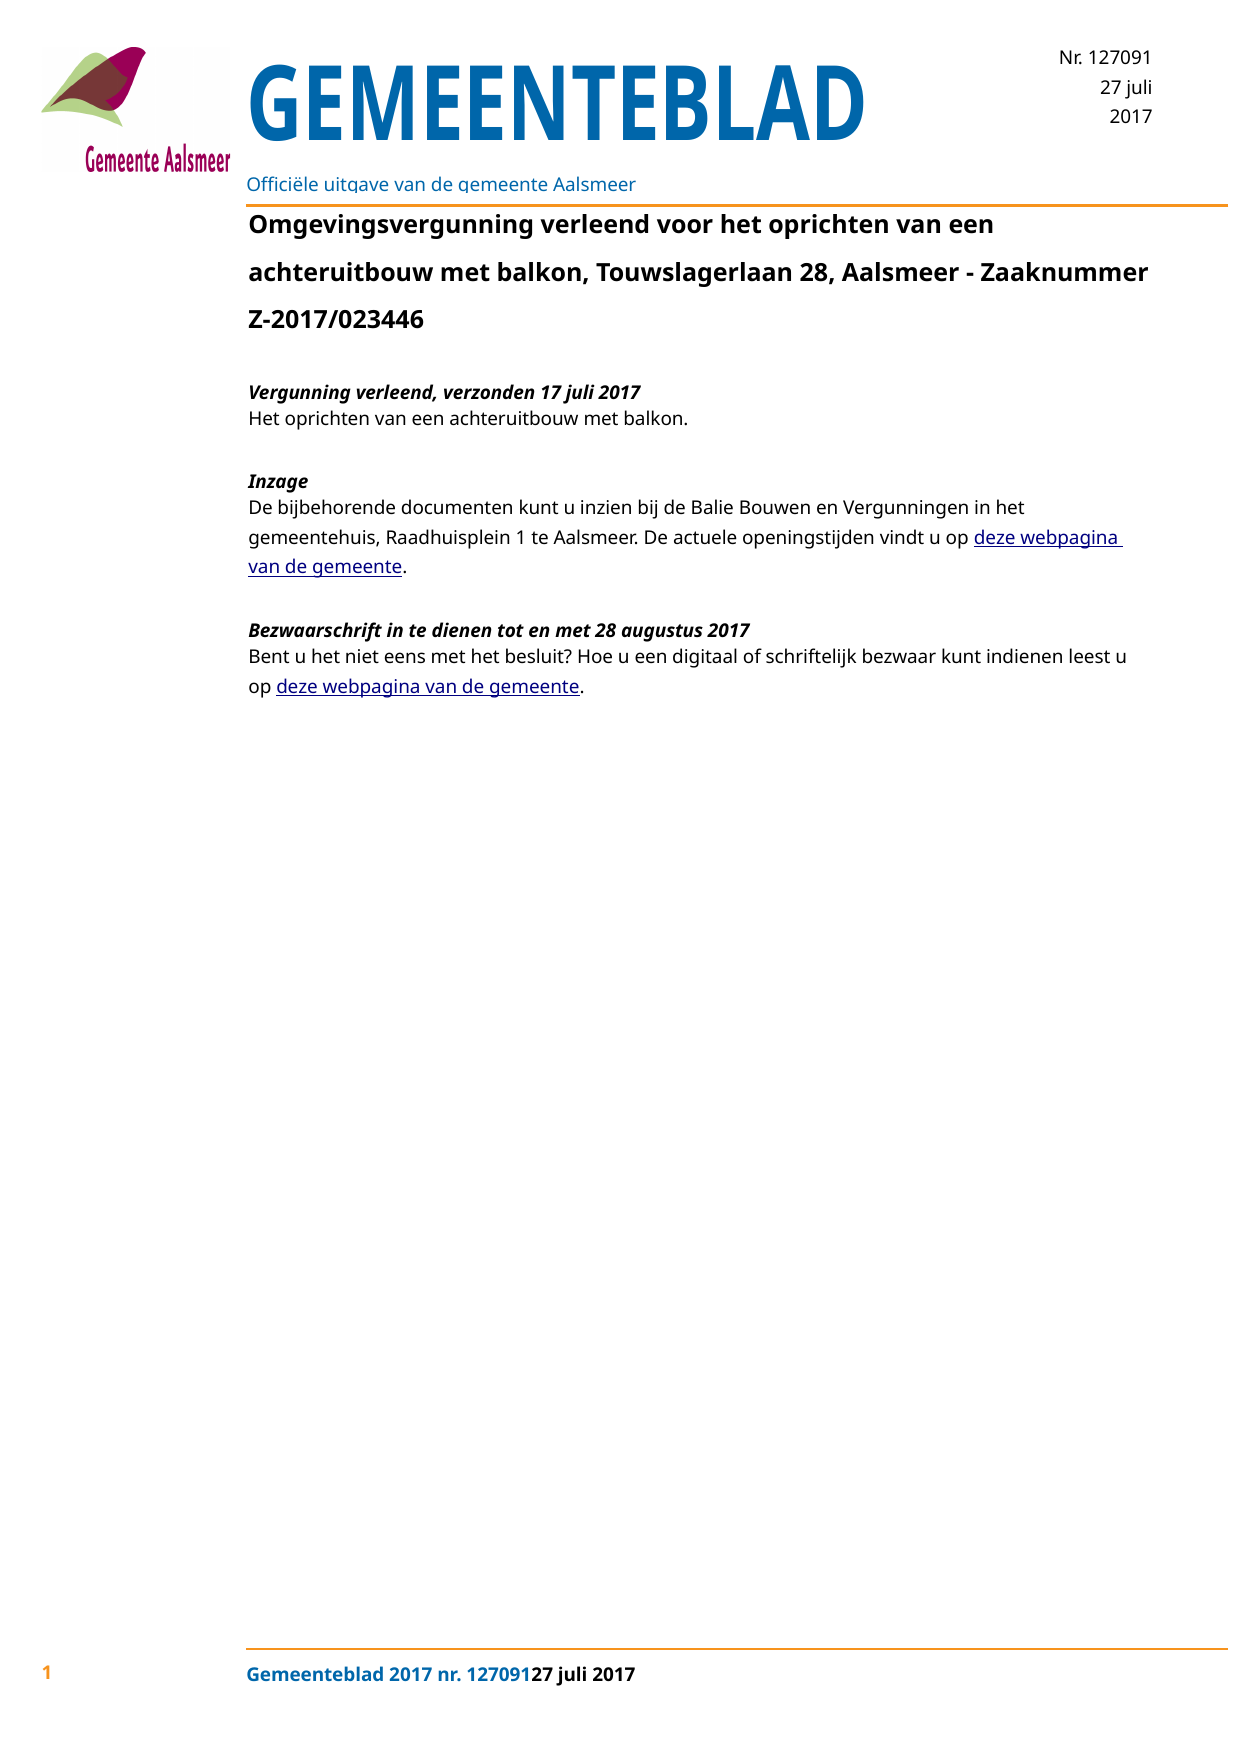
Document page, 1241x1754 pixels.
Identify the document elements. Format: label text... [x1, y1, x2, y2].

text Vergunning verleend, verzonden 17 juli 2017 [248, 379, 1152, 405]
text Omgevingsvergunning verleend voor het oprichten van een achteruitbouw met balkon, Touwslagerlaan 28, Aalsmeer - Zaaknummer Z-2017/023446 [248, 207, 1152, 336]
text Bezwaarschrift in te dienen tot en met 28 augustus 2017 [248, 618, 1152, 643]
picture [41, 47, 231, 172]
text Bent u het niet eens met het besluit? Hoe u een digitaal of schriftelijk bezwaar kunt indienen leest u op deze webpagina van de gemeente. [248, 643, 1152, 699]
text De bijbehorende documenten kunt u inzien bij de Balie Bouwen en Vergunningen in het gemeentehuis, Raadhuisplein 1 te Aalsmeer. De actuele openingstijden vindt u op deze webpagina van de gemeente. [248, 494, 1152, 579]
text Inzage [248, 469, 1152, 494]
text Het oprichten van een achteruitbouw met balkon. [248, 405, 1152, 431]
